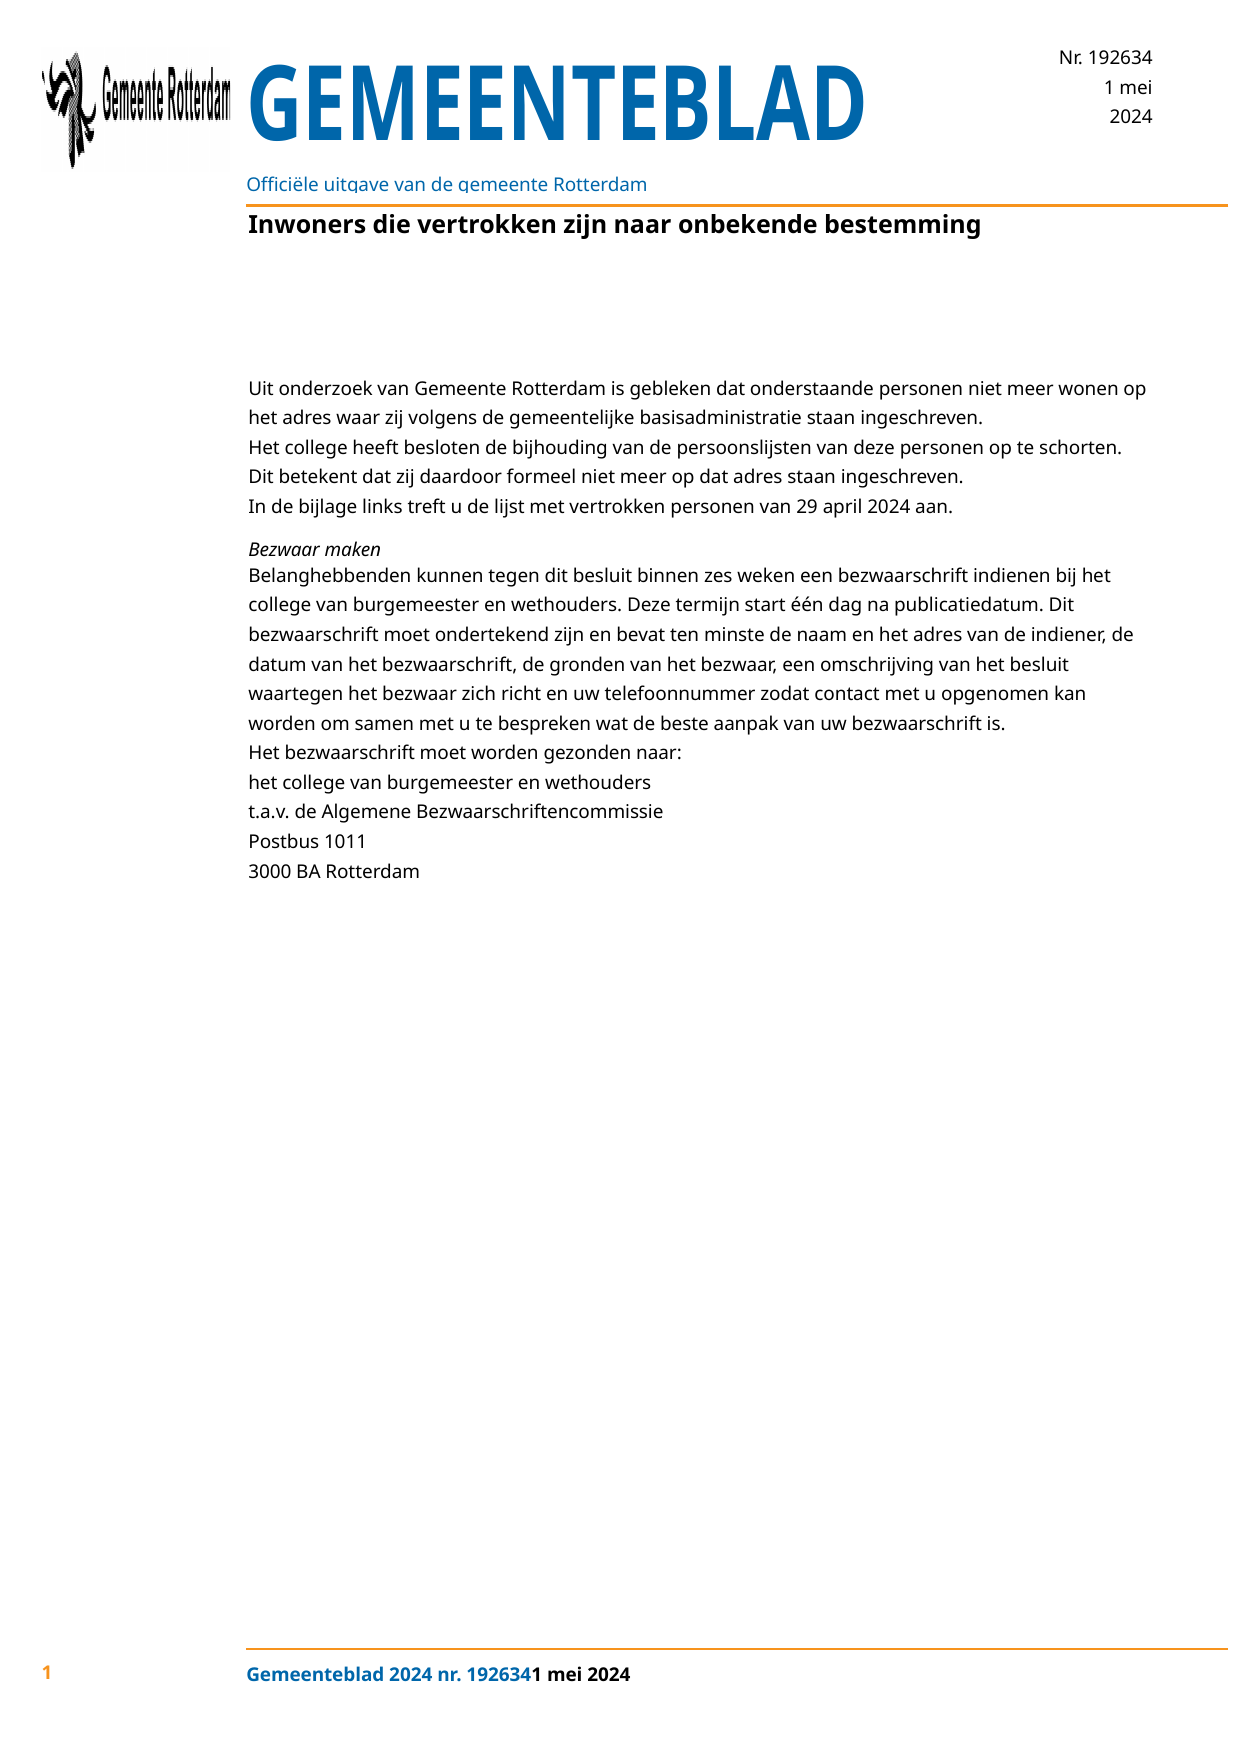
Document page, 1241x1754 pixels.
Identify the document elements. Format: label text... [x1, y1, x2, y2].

text In de bijlage links treft u de lijst met vertrokken personen van 29 april 2024 aan. [248, 493, 1152, 519]
text het college van burgemeester en wethouders [248, 769, 1152, 795]
text Het bezwaarschrift moet worden gezonden naar: [248, 739, 1152, 765]
text Uit onderzoek van Gemeente Rotterdam is gebleken dat onderstaande personen niet meer wonen op het adres waar zij volgens de gemeentelijke basisadministratie staan ingeschreven. [248, 375, 1152, 430]
text Belanghebbenden kunnen tegen dit besluit binnen zes weken een bezwaarschrift indienen bij het college van burgemeester en wethouders. Deze termijn start één dag na publicatiedatum. Dit bezwaarschrift moet ondertekend zijn en bevat ten minste de naam en het adres van de indiener, de datum van het bezwaarschrift, de gronden van het bezwaar, een omschrijving van het besluit waartegen het bezwaar zich richt en uw telefoonnummer zodat contact met u opgenomen kan worden om samen met u te bespreken wat de beste aanpak van uw bezwaarschrift is. [248, 562, 1152, 736]
text Bezwaar maken [248, 536, 1152, 562]
text t.a.v. de Algemene Bezwaarschriftencommissie [248, 799, 1152, 824]
text Postbus 1011 [248, 828, 1152, 854]
text Het college heeft besloten de bijhouding van de persoonslijsten van deze personen op te schorten. Dit betekent dat zij daardoor formeel niet meer op dat adres staan ingeschreven. [248, 434, 1152, 489]
picture [41, 47, 231, 172]
text 3000 BA Rotterdam [248, 858, 1152, 884]
text Inwoners die vertrokken zijn naar onbekende bestemming [248, 207, 1152, 241]
